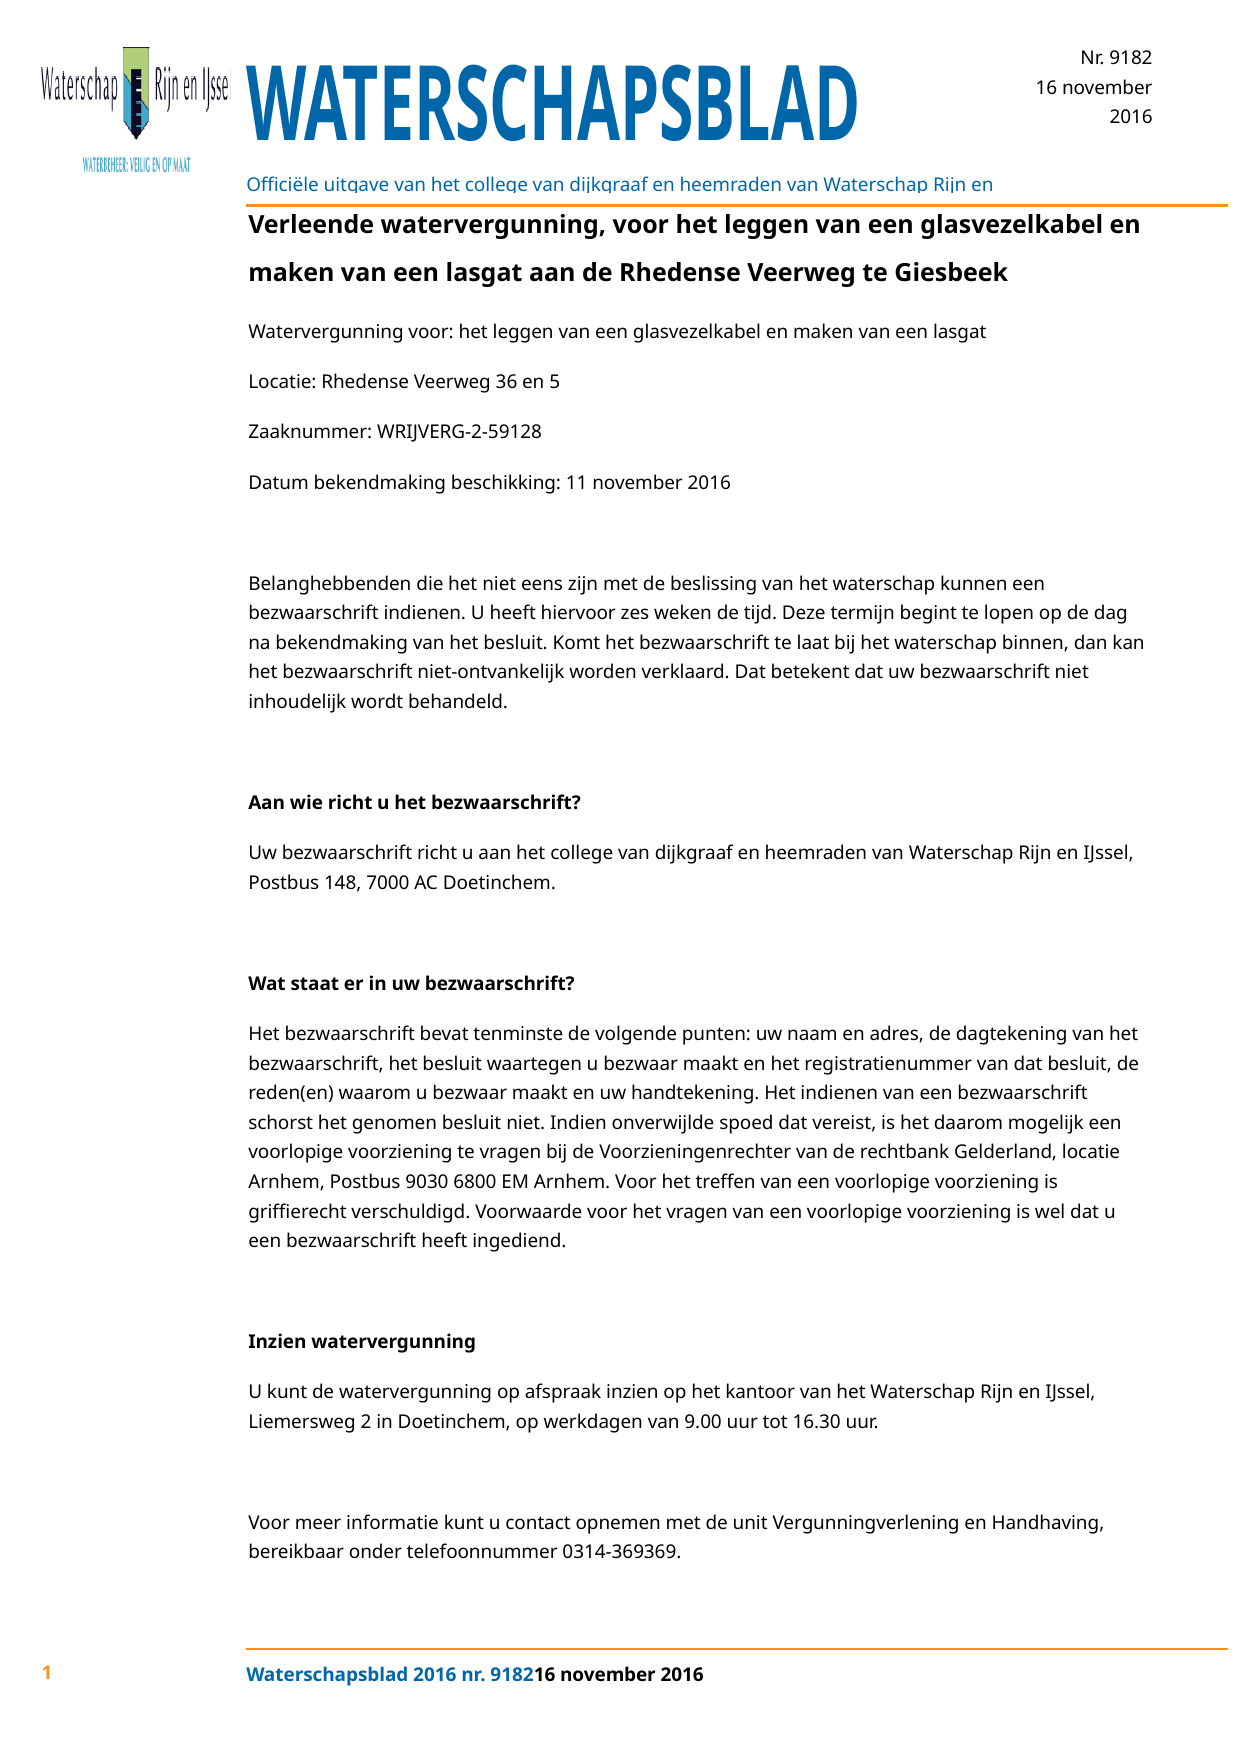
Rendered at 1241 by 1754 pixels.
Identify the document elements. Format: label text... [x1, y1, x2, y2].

text Belanghebbenden die het niet eens zijn met de beslissing van het waterschap kunnen een bezwaarschrift indienen. U heeft hiervoor zes weken de tijd. Deze termijn begint te lopen op de dag na bekendmaking van het besluit. Komt het bezwaarschrift te laat bij het waterschap binnen, dan kan het bezwaarschrift niet-ontvankelijk worden verklaard. Dat betekent dat uw bezwaarschrift niet inhoudelijk wordt behandeld. [248, 570, 1152, 714]
text Datum bekendmaking beschikking: 11 november 2016 [248, 469, 1152, 495]
text Aan wie richt u het bezwaarschrift? [248, 789, 1152, 815]
text Wat staat er in uw bezwaarschrift? [248, 970, 1152, 996]
text U kunt de watervergunning op afspraak inzien op het kantoor van het Waterschap Rijn en IJssel, Liemersweg 2 in Doetinchem, op werkdagen van 9.00 uur tot 16.30 uur. [248, 1379, 1152, 1434]
text Uw bezwaarschrift richt u aan het college van dijkgraaf en heemraden van Waterschap Rijn en IJssel, Postbus 148, 7000 AC Doetinchem. [248, 839, 1152, 895]
text Zaaknummer: WRIJVERG-2-59128 [248, 419, 1152, 444]
text Watervergunning voor: het leggen van een glasvezelkabel en maken van een lasgat [248, 318, 1152, 344]
text Inzien watervergunning [248, 1328, 1152, 1354]
text Voor meer informatie kunt u contact opnemen met de unit Vergunningverlening en Handhaving, bereikbaar onder telefoonnummer 0314-369369. [248, 1509, 1152, 1564]
picture [41, 47, 231, 172]
text Locatie: Rhedense Veerweg 36 en 5 [248, 368, 1152, 394]
text Het bezwaarschrift bevat tenminste de volgende punten: uw naam en adres, de dagtekening van het bezwaarschrift, het besluit waartegen u bezwaar maakt en het registratienummer van dat besluit, de reden(en) waarom u bezwaar maakt en uw handtekening. Het indienen van een bezwaarschrift schorst het genomen besluit niet. Indien onverwijlde spoed dat vereist, is het daarom mogelijk een voorlopige voorziening te vragen bij de Voorzieningenrechter van de rechtbank Gelderland, locatie Arnhem, Postbus 9030 6800 EM Arnhem. Voor het treffen van een voorlopige voorziening is griffierecht verschuldigd. Voorwaarde voor het vragen van een voorlopige voorziening is wel dat u een bezwaarschrift heeft ingediend. [248, 1020, 1152, 1253]
text Verleende watervergunning, voor het leggen van een glasvezelkabel en maken van een lasgat aan de Rhedense Veerweg te Giesbeek [248, 207, 1152, 288]
